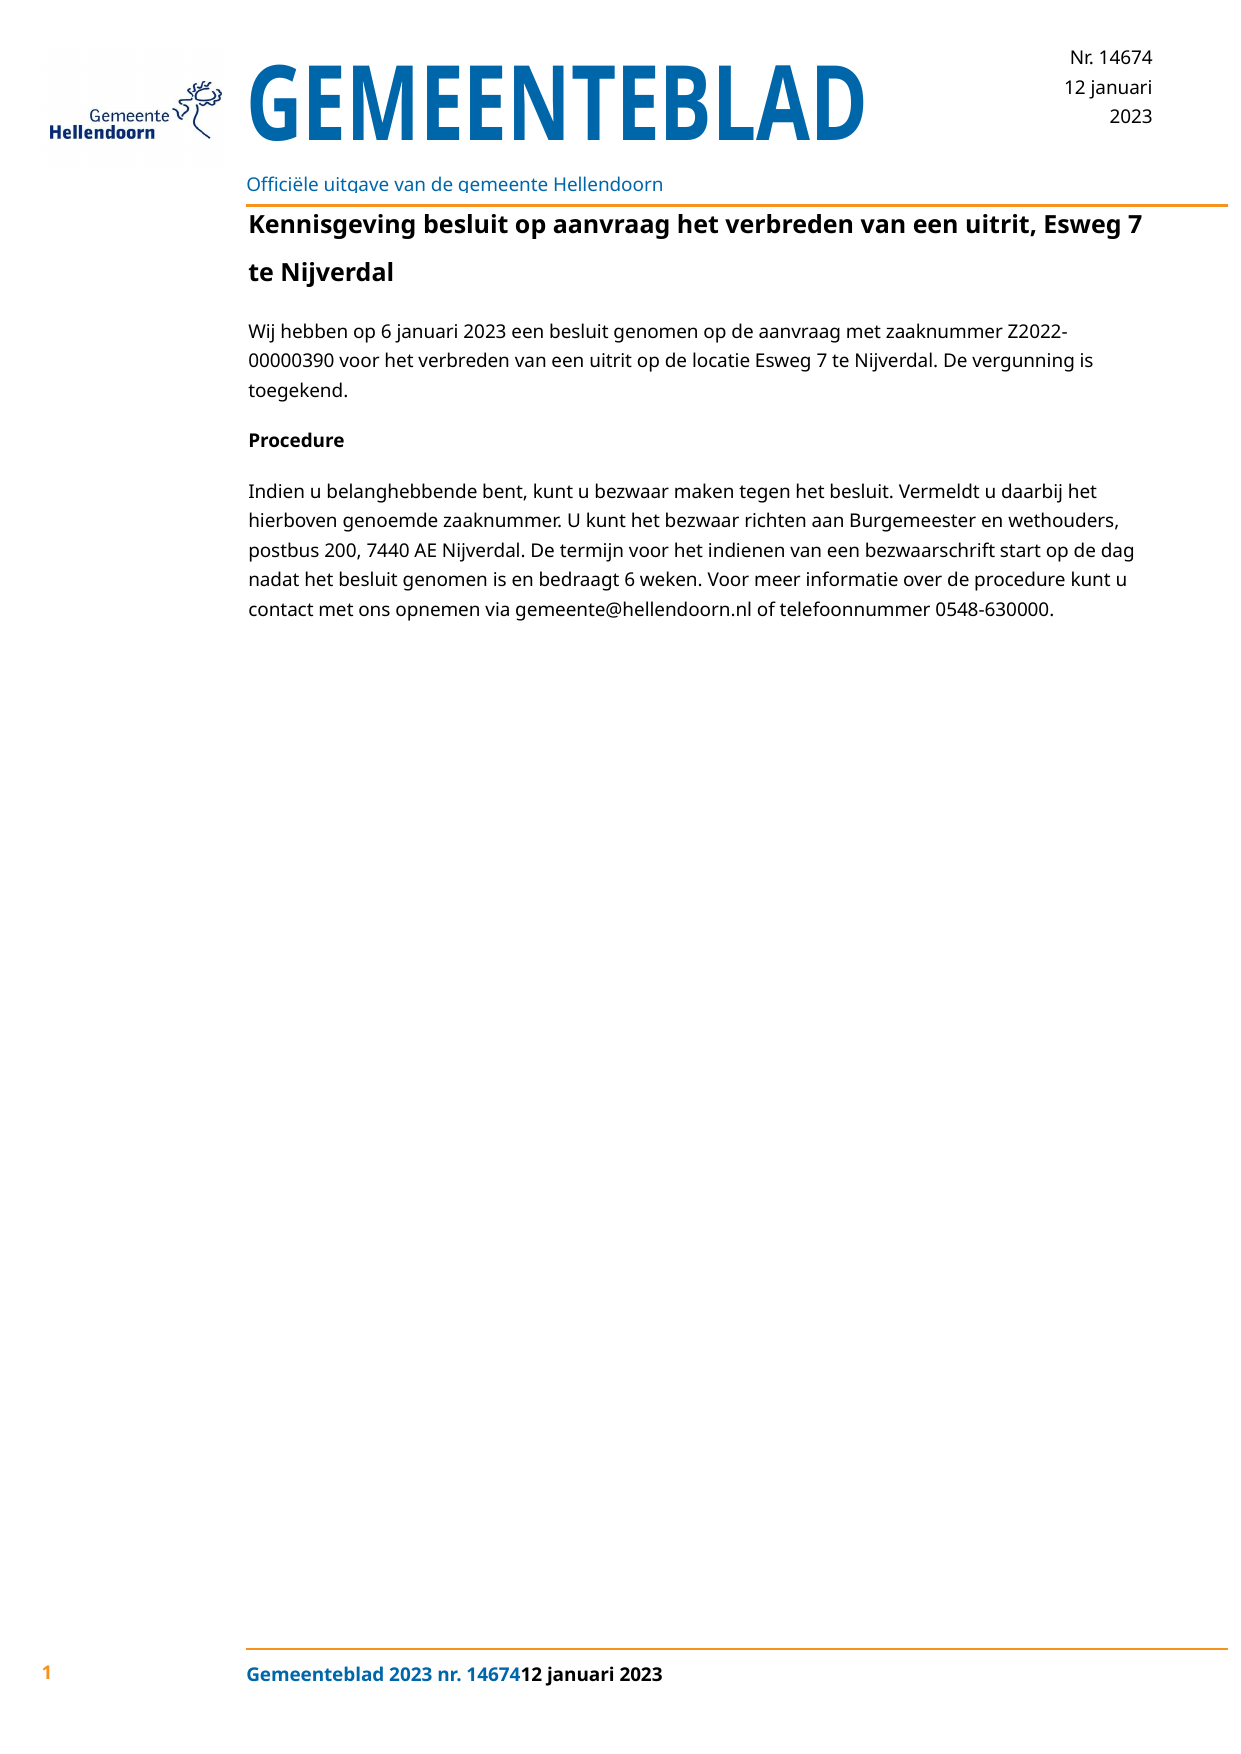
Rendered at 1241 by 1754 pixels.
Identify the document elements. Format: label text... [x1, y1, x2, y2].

picture [41, 47, 231, 172]
text Wij hebben op 6 januari 2023 een besluit genomen op de aanvraag met zaaknummer Z2022-00000390 voor het verbreden van een uitrit op de locatie Esweg 7 te Nijverdal. De vergunning is toegekend. [248, 318, 1152, 403]
text Procedure [248, 427, 1152, 453]
text Kennisgeving besluit op aanvraag het verbreden van een uitrit, Esweg 7 te Nijverdal [248, 207, 1152, 288]
text Indien u belanghebbende bent, kunt u bezwaar maken tegen het besluit. Vermeldt u daarbij het hierboven genoemde zaaknummer. U kunt het bezwaar richten aan Burgemeester en wethouders, postbus 200, 7440 AE Nijverdal. De termijn voor het indienen van een bezwaarschrift start op de dag nadat het besluit genomen is en bedraagt 6 weken. Voor meer informatie over de procedure kunt u contact met ons opnemen via gemeente@hellendoorn.nl of telefoonnummer 0548-630000. [248, 478, 1152, 622]
